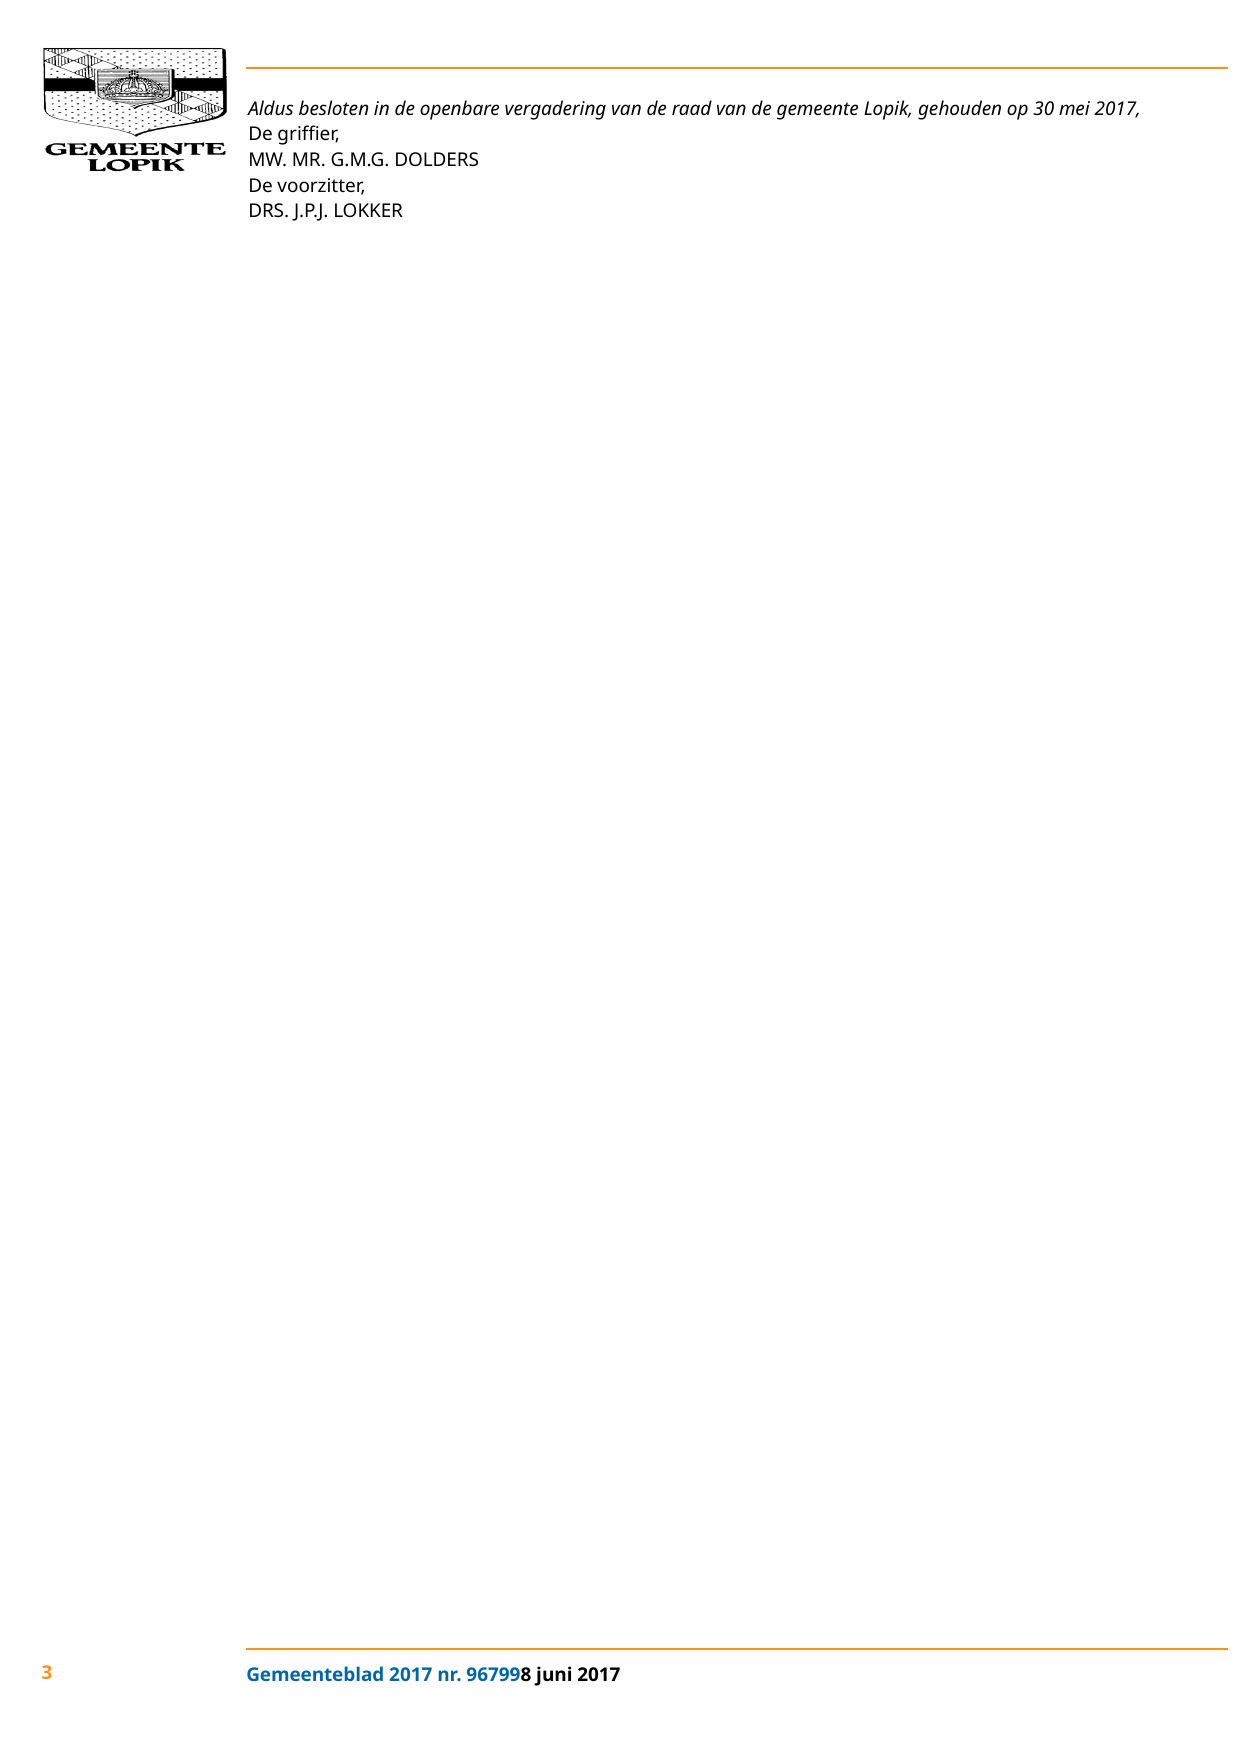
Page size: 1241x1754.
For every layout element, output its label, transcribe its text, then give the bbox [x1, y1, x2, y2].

text De voorzitter, [248, 172, 1152, 198]
picture [41, 47, 231, 172]
text De griffier, [248, 121, 1152, 146]
text DRS. J.P.J. LOKKER [248, 198, 1152, 223]
text MW. MR. G.M.G. DOLDERS [248, 146, 1152, 172]
text Aldus besloten in de openbare vergadering van de raad van de gemeente Lopik, gehouden op 30 mei 2017, [248, 95, 1152, 121]
